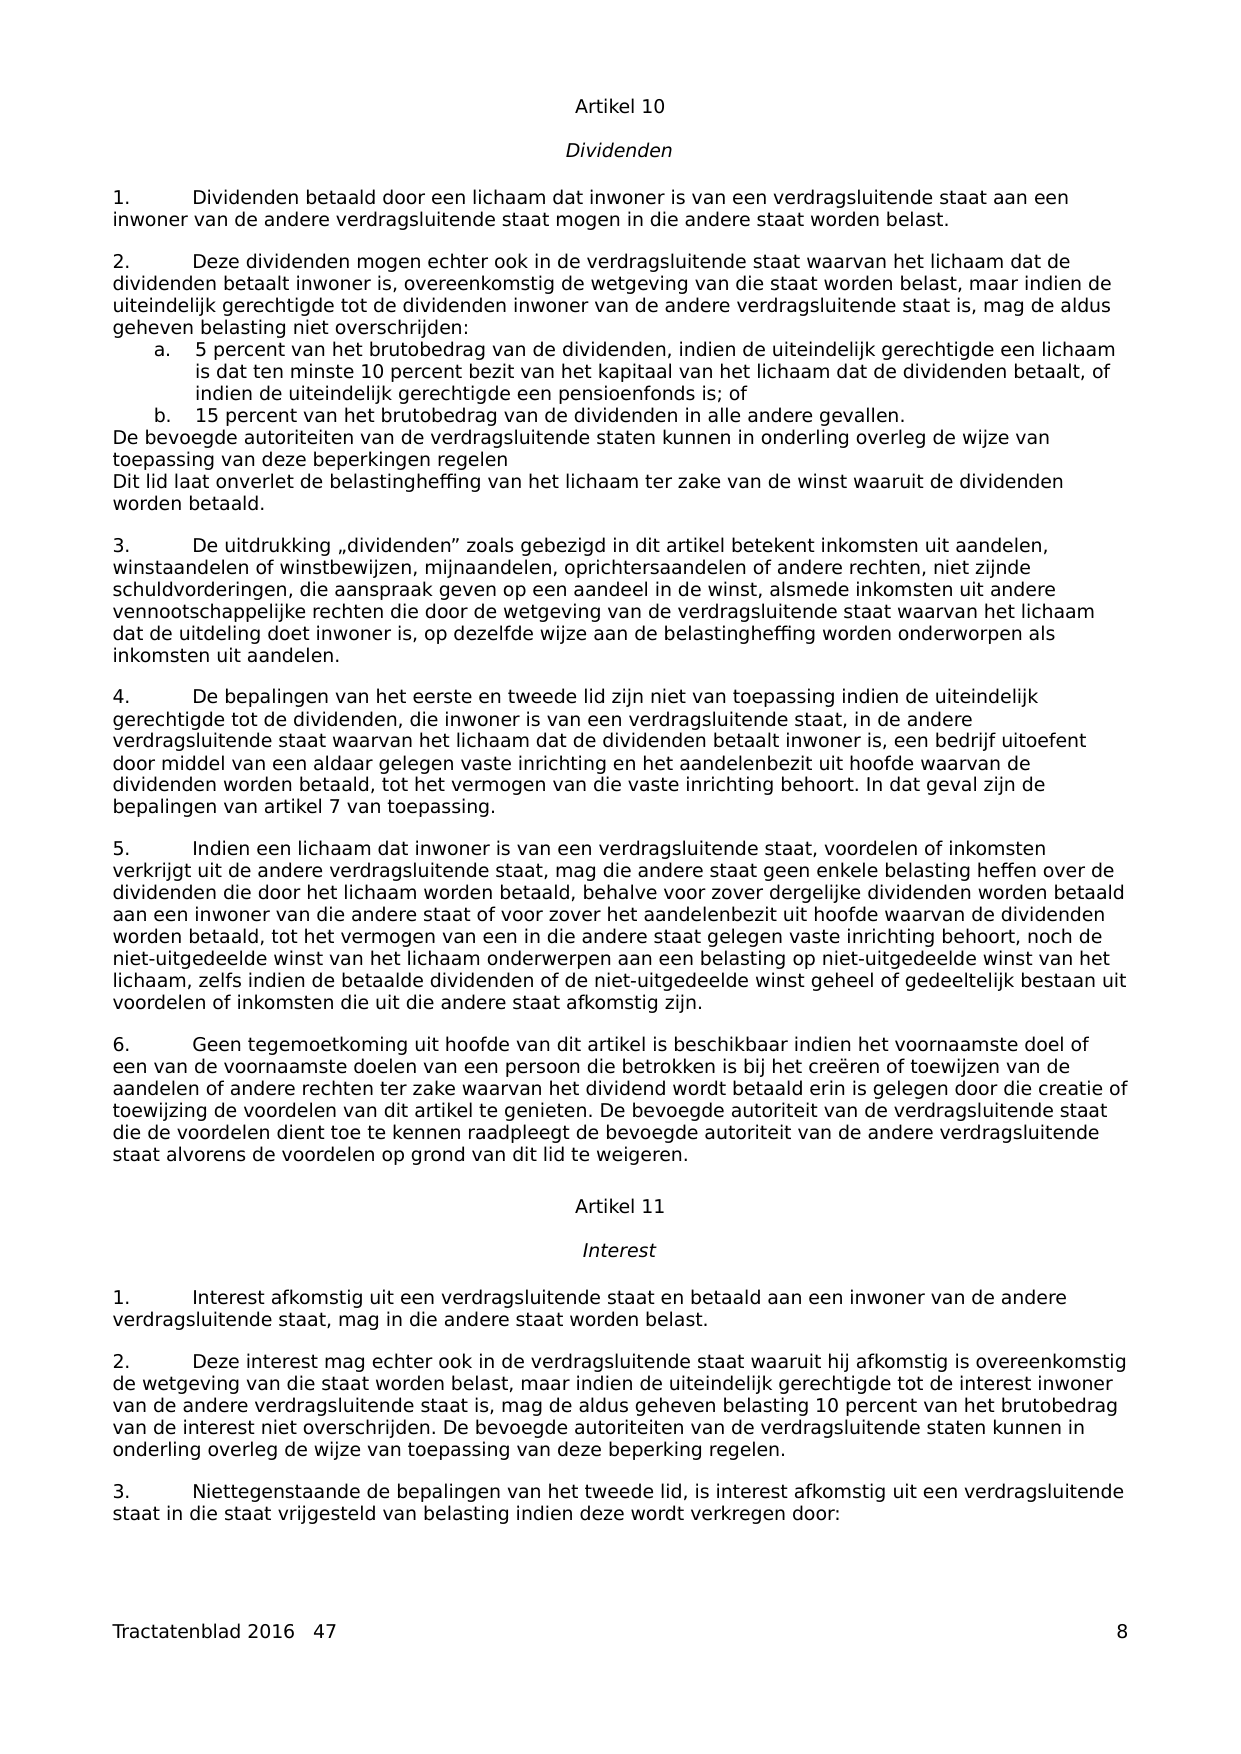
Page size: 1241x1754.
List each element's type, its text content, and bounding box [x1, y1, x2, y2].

text 2. Deze interest mag echter ook in de verdragsluitende staat waaruit hij afkomstig is overeenkomstig de wetgeving van die staat worden belast, maar indien de uiteindelijk gerechtigde tot de interest inwoner van de andere verdragsluitende staat is, mag de aldus geheven belasting 10 percent van het brutobedrag van de interest niet overschrijden. De bevoegde autoriteiten van de verdragsluitende staten kunnen in onderling overleg de wijze van toepassing van deze beperking regelen. [112, 1351, 1128, 1461]
text Dit lid laat onverlet de belastingheffing van het lichaam ter zake van de winst waaruit de dividenden worden betaald. [112, 471, 1128, 514]
subtitle Artikel 11 Interest [112, 1196, 1128, 1262]
text 6. Geen tegemoetkoming uit hoofde van dit artikel is beschikbaar indien het voornaamste doel of een van de voornaamste doelen van een persoon die betrokken is bij het creëren of toewijzen van de aandelen of andere rechten ter zake waarvan het dividend wordt betaald erin is gelegen door die creatie of toewijzing de voordelen van dit artikel te genieten. De bevoegde autoriteit van de verdragsluitende staat die de voordelen dient toe te kennen raadpleegt de bevoegde autoriteit van de andere verdragsluitende staat alvorens de voordelen op grond van dit lid te weigeren. [112, 1034, 1128, 1166]
text 3. Niettegenstaande de bepalingen van het tweede lid, is interest afkomstig uit een verdragsluitende staat in die staat vrijgesteld van belasting indien deze wordt verkregen door: [112, 1481, 1128, 1525]
text 4. De bepalingen van het eerste en tweede lid zijn niet van toepassing indien de uiteindelijk gerechtigde tot de dividenden, die inwoner is van een verdragsluitende staat, in de andere verdragsluitende staat waarvan het lichaam dat de dividenden betaalt inwoner is, een bedrijf uitoefent door middel van een aldaar gelegen vaste inrichting en het aandelenbezit uit hoofde waarvan de dividenden worden betaald, tot het vermogen van die vaste inrichting behoort. In dat geval zijn de bepalingen van artikel 7 van toepassing. [112, 686, 1128, 818]
text b. 15 percent van het brutobedrag van de dividenden in alle andere gevallen. [153, 405, 1128, 427]
text 1. Dividenden betaald door een lichaam dat inwoner is van een verdragsluitende staat aan een inwoner van de andere verdragsluitende staat mogen in die andere staat worden belast. [112, 187, 1128, 231]
text 1. Interest afkomstig uit een verdragsluitende staat en betaald aan een inwoner van de andere verdragsluitende staat, mag in die andere staat worden belast. [112, 1287, 1128, 1331]
text 2. Deze dividenden mogen echter ook in de verdragsluitende staat waarvan het lichaam dat de dividenden betaalt inwoner is, overeenkomstig de wetgeving van die staat worden belast, maar indien de uiteindelijk gerechtigde tot de dividenden inwoner van de andere verdragsluitende staat is, mag de aldus geheven belasting niet overschrijden: [112, 251, 1128, 339]
text a. 5 percent van het brutobedrag van de dividenden, indien de uiteindelijk gerechtigde een lichaam is dat ten minste 10 percent bezit van het kapitaal van het lichaam dat de dividenden betaalt, of indien de uiteindelijk gerechtigde een pensioenfonds is; of [153, 339, 1128, 405]
text 3. De uitdrukking „dividenden” zoals gebezigd in dit artikel betekent inkomsten uit aandelen, winstaandelen of winstbewijzen, mijnaandelen, oprichtersaandelen of andere rechten, niet zijnde schuldvorderingen, die aanspraak geven op een aandeel in de winst, alsmede inkomsten uit andere vennootschappelijke rechten die door de wetgeving van de verdragsluitende staat waarvan het lichaam dat de uitdeling doet inwoner is, op dezelfde wijze aan de belastingheffing worden onderworpen als inkomsten uit aandelen. [112, 534, 1128, 666]
subtitle Artikel 10 Dividenden [112, 96, 1128, 162]
text 5. Indien een lichaam dat inwoner is van een verdragsluitende staat, voordelen of inkomsten verkrijgt uit de andere verdragsluitende staat, mag die andere staat geen enkele belasting heffen over de dividenden die door het lichaam worden betaald, behalve voor zover dergelijke dividenden worden betaald aan een inwoner van die andere staat of voor zover het aandelenbezit uit hoofde waarvan de dividenden worden betaald, tot het vermogen van een in die andere staat gelegen vaste inrichting behoort, noch de niet-uitgedeelde winst van het lichaam onderwerpen aan een belasting op niet-uitgedeelde winst van het lichaam, zelfs indien de betaalde dividenden of de niet-uitgedeelde winst geheel of gedeeltelijk bestaan uit voordelen of inkomsten die uit die andere staat afkomstig zijn. [112, 838, 1128, 1014]
text De bevoegde autoriteiten van de verdragsluitende staten kunnen in onderling overleg de wijze van toepassing van deze beperkingen regelen [112, 427, 1128, 471]
